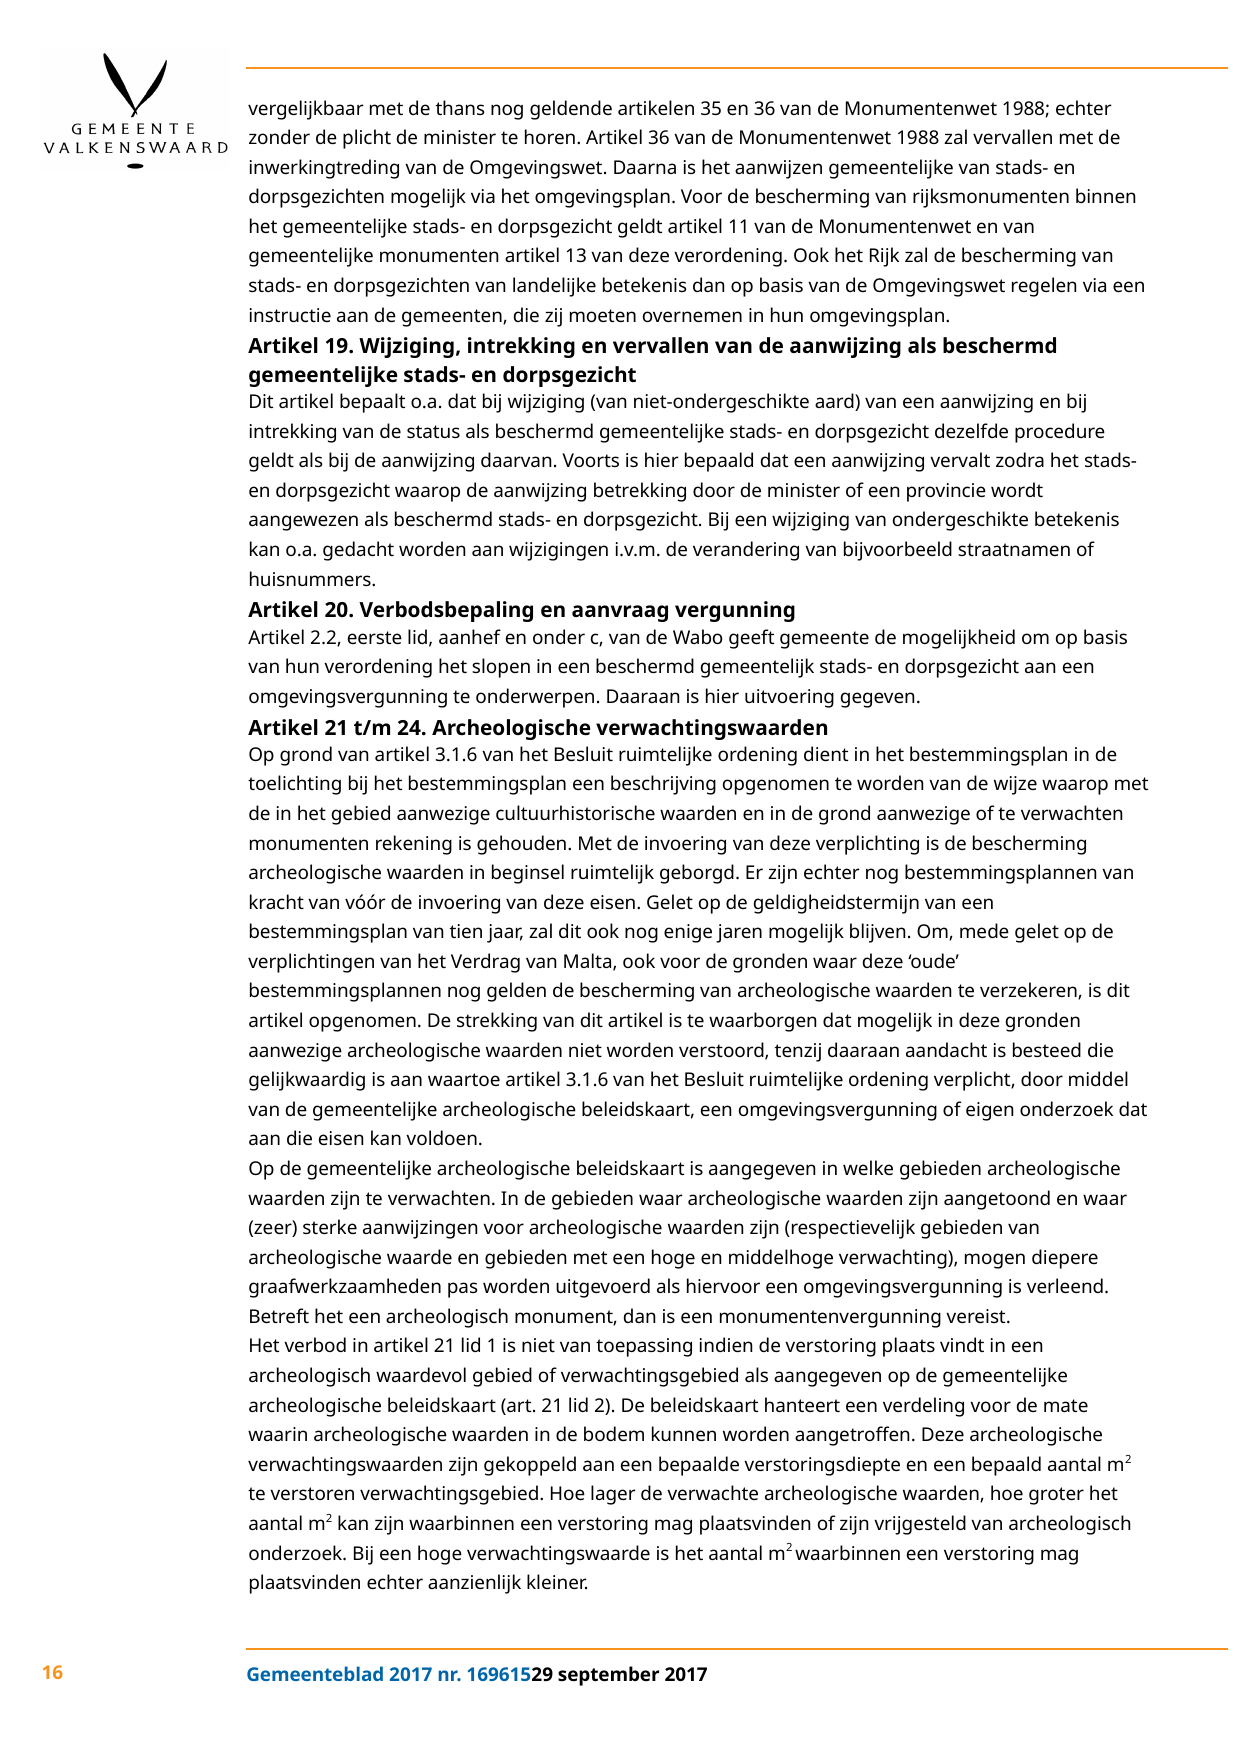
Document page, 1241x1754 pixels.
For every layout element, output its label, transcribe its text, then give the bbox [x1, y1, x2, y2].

text Artikel 2.2, eerste lid, aanhef en onder c, van de Wabo geeft gemeente de mogelijkheid om op basis van hun verordening het slopen in een beschermd gemeentelijk stads- en dorpsgezicht aan een omgevingsvergunning te onderwerpen. Daaraan is hier uitvoering gegeven. [248, 624, 1152, 709]
text Op de gemeentelijke archeologische beleidskaart is aangegeven in welke gebieden archeologische waarden zijn te verwachten. In de gebieden waar archeologische waarden zijn aangetoond en waar (zeer) sterke aanwijzingen voor archeologische waarden zijn (respectievelijk gebieden van archeologische waarde en gebieden met een hoge en middelhoge verwachting), mogen diepere graafwerkzaamheden pas worden uitgevoerd als hiervoor een omgevingsvergunning is verleend. Betreft het een archeologisch monument, dan is een monumentenvergunning vereist. [248, 1155, 1152, 1329]
text Artikel 20. Verbodsbepaling en aanvraag vergunning [248, 595, 1152, 624]
text Het verbod in artikel 21 lid 1 is niet van toepassing indien de verstoring plaats vindt in een archeologisch waardevol gebied of verwachtingsgebied als aangegeven op de gemeentelijke archeologische beleidskaart (art. 21 lid 2). De beleidskaart hanteert een verdeling voor de mate waarin archeologische waarden in de bodem kunnen worden aangetroffen. Deze archeologische verwachtingswaarden zijn gekoppeld aan een bepaalde verstoringsdiepte en een bepaald aantal m2 te verstoren verwachtingsgebied. Hoe lager de verwachte archeologische waarden, hoe groter het aantal m2 kan zijn waarbinnen een verstoring mag plaatsvinden of zijn vrijgesteld van archeologisch onderzoek. Bij een hoge verwachtingswaarde is het aantal m2 waarbinnen een verstoring mag plaatsvinden echter aanzienlijk kleiner. [248, 1333, 1152, 1595]
text Dit artikel bepaalt o.a. dat bij wijziging (van niet-ondergeschikte aard) van een aanwijzing en bij intrekking van de status als beschermd gemeentelijke stads- en dorpsgezicht dezelfde procedure geldt als bij de aanwijzing daarvan. Voorts is hier bepaald dat een aanwijzing vervalt zodra het stads- en dorpsgezicht waarop de aanwijzing betrekking door de minister of een provincie wordt aangewezen als beschermd stads- en dorpsgezicht. Bij een wijziging van ondergeschikte betekenis kan o.a. gedacht worden aan wijzigingen i.v.m. de verandering van bijvoorbeeld straatnamen of huisnummers. [248, 388, 1152, 592]
text Artikel 19. Wijziging, intrekking en vervallen van de aanwijzing als beschermd gemeentelijke stads- en dorpsgezicht [248, 331, 1152, 388]
text Op grond van artikel 3.1.6 van het Besluit ruimtelijke ordening dient in het bestemmingsplan in de toelichting bij het bestemmingsplan een beschrijving opgenomen te worden van de wijze waarop met de in het gebied aanwezige cultuurhistorische waarden en in de grond aanwezige of te verwachten monumenten rekening is gehouden. Met de invoering van deze verplichting is de bescherming archeologische waarden in beginsel ruimtelijk geborgd. Er zijn echter nog bestemmingsplannen van kracht van vóór de invoering van deze eisen. Gelet op de geldigheidstermijn van een bestemmingsplan van tien jaar, zal dit ook nog enige jaren mogelijk blijven. Om, mede gelet op de verplichtingen van het Verdrag van Malta, ook voor de gronden waar deze ‘oude’ bestemmingsplannen nog gelden de bescherming van archeologische waarden te verzekeren, is dit artikel opgenomen. De strekking van dit artikel is te waarborgen dat mogelijk in deze gronden aanwezige archeologische waarden niet worden verstoord, tenzij daaraan aandacht is besteed die gelijkwaardig is aan waartoe artikel 3.1.6 van het Besluit ruimtelijke ordening verplicht, door middel van de gemeentelijke archeologische beleidskaart, een omgevingsvergunning of eigen onderzoek dat aan die eisen kan voldoen. [248, 741, 1152, 1151]
text vergelijkbaar met de thans nog geldende artikelen 35 en 36 van de Monumentenwet 1988; echter zonder de plicht de minister te horen. Artikel 36 van de Monumentenwet 1988 zal vervallen met de inwerkingtreding van de Omgevingswet. Daarna is het aanwijzen gemeentelijke van stads- en dorpsgezichten mogelijk via het omgevingsplan. Voor de bescherming van rijksmonumenten binnen het gemeentelijke stads- en dorpsgezicht geldt artikel 11 van de Monumentenwet en van gemeentelijke monumenten artikel 13 van deze verordening. Ook het Rijk zal de bescherming van stads- en dorpsgezichten van landelijke betekenis dan op basis van de Omgevingswet regelen via een instructie aan de gemeenten, die zij moeten overnemen in hun omgevingsplan. [248, 95, 1152, 328]
text Artikel 21 t/m 24. Archeologische verwachtingswaarden [248, 713, 1152, 741]
picture [41, 47, 231, 172]
